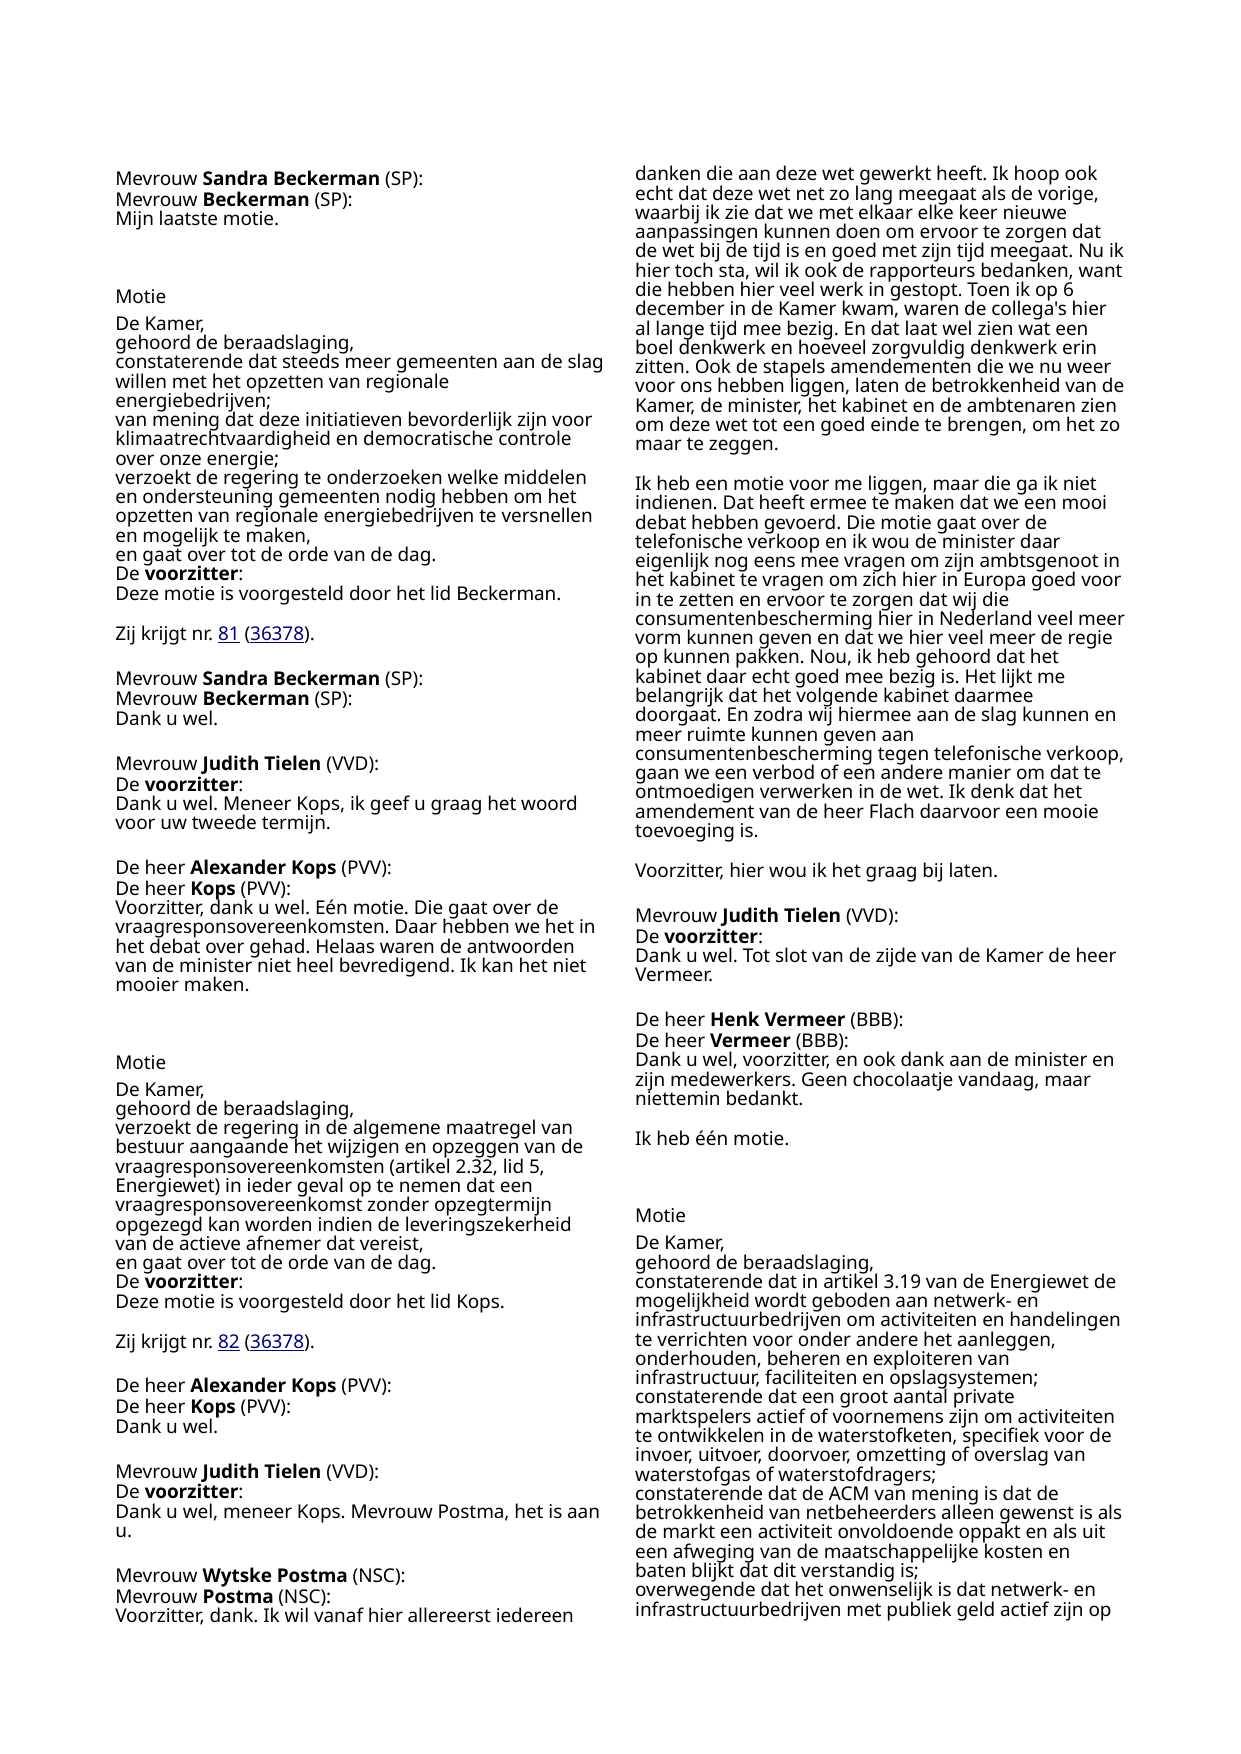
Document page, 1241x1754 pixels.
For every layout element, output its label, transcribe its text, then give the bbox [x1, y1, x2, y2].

text Deze motie is voorgesteld door het lid Beckerman. [115, 584, 605, 604]
text Ik heb één motie. [635, 1130, 1125, 1149]
text De heer Alexander Kops (PVV): [115, 854, 605, 880]
text Mevrouw Postma (NSC): [115, 1588, 605, 1607]
text Motie [115, 283, 605, 309]
text gehoord de beraadslaging, [115, 334, 605, 353]
text De heer Henk Vermeer (BBB): [635, 1006, 1125, 1032]
text De heer Alexander Kops (PVV): [115, 1373, 605, 1398]
text danken die aan deze wet gewerkt heeft. Ik hoop ook echt dat deze wet net zo lang meegaat als de vorige, waarbij ik zie dat we met elkaar elke keer nieuwe aanpassingen kunnen doen om ervoor te zorgen dat de wet bij de tijd is en goed met zijn tijd meegaat. Nu ik hier toch sta, wil ik ook de rapporteurs bedanken, want die hebben hier veel werk in gestopt. Toen ik op 6 december in de Kamer kwam, waren de collega's hier al lange tijd mee bezig. En dat laat wel zien wat een boel denkwerk en hoeveel zorgvuldig denkwerk erin zitten. Ook de stapels amendementen die we nu weer voor ons hebben liggen, laten de betrokkenheid van de Kamer, de minister, het kabinet en de ambtenaren zien om deze wet tot een goed einde te brengen, om het zo maar te zeggen. [635, 165, 1125, 454]
text Mevrouw Sandra Beckerman (SP): [115, 665, 605, 690]
text Dank u wel. [115, 710, 605, 729]
text Mevrouw Wytske Postma (NSC): [115, 1562, 605, 1588]
text Zij krijgt nr. 81 (36378). [115, 624, 605, 644]
text De voorzitter: [115, 776, 605, 795]
text Voorzitter, dank u wel. Eén motie. Die gaat over de vraagresponsovereenkomsten. Daar hebben we het in het debat over gehad. Helaas waren de antwoorden van de minister niet heel bevredigend. Ik kan het niet mooier maken. [115, 899, 605, 996]
text Voorzitter, hier wou ik het graag bij laten. [635, 862, 1125, 881]
text Dank u wel. [115, 1418, 605, 1437]
text Dank u wel, meneer Kops. Mevrouw Postma, het is aan u. [115, 1503, 605, 1541]
text Voorzitter, dank. Ik wil vanaf hier allereerst iedereen [115, 1607, 605, 1626]
text van mening dat deze initiatieven bevorderlijk zijn voor klimaatrechtvaardigheid en democratische controle over onze energie; [115, 411, 605, 469]
text en gaat over tot de orde van de dag. [115, 1254, 605, 1273]
text Ik heb een motie voor me liggen, maar die ga ik niet indienen. Dat heeft ermee te maken dat we een mooi debat hebben gevoerd. Die motie gaat over de telefonische verkoop en ik wou de minister daar eigenlijk nog eens mee vragen om zijn ambtsgenoot in het kabinet te vragen om zich hier in Europa goed voor in te zetten en ervoor te zorgen dat wij die consumentenbescherming hier in Nederland veel meer vorm kunnen geven en dat we hier veel meer de regie op kunnen pakken. Nou, ik heb gehoord dat het kabinet daar echt goed mee bezig is. Het lijkt me belangrijk dat het volgende kabinet daarmee doorgaat. En zodra wij hiermee aan de slag kunnen en meer ruimte kunnen geven aan consumentenbescherming tegen telefonische verkoop, gaan we een verbod of een andere manier om dat te ontmoedigen verwerken in de wet. Ik denk dat het amendement van de heer Flach daarvoor een mooie toevoeging is. [635, 475, 1125, 841]
text Mevrouw Judith Tielen (VVD): [635, 902, 1125, 928]
text en gaat over tot de orde van de dag. [115, 546, 605, 565]
text verzoekt de regering te onderzoeken welke middelen en ondersteuning gemeenten nodig hebben om het opzetten van regionale energiebedrijven te versnellen en mogelijk te maken, [115, 469, 605, 546]
text constaterende dat een groot aantal private marktspelers actief of voornemens zijn om activiteiten te ontwikkelen in de waterstofketen, specifiek voor de invoer, uitvoer, doorvoer, omzetting of overslag van waterstofgas of waterstofdragers; [635, 1388, 1125, 1485]
text Dank u wel. Meneer Kops, ik geef u graag het woord voor uw tweede termijn. [115, 795, 605, 833]
text De heer Kops (PVV): [115, 880, 605, 899]
text overwegende dat het onwenselijk is dat netwerk- en infrastructuurbedrijven met publiek geld actief zijn op [635, 1581, 1125, 1620]
text Mevrouw Beckerman (SP): [115, 690, 605, 710]
text De Kamer, [115, 1081, 605, 1100]
text De heer Vermeer (BBB): [635, 1032, 1125, 1051]
text Mevrouw Judith Tielen (VVD): [115, 750, 605, 776]
text Zij krijgt nr. 82 (36378). [115, 1333, 605, 1352]
text Motie [115, 1049, 605, 1075]
text De voorzitter: [115, 1483, 605, 1503]
text Mijn laatste motie. [115, 210, 605, 230]
text Mevrouw Sandra Beckerman (SP): [115, 165, 605, 191]
text De voorzitter: [115, 1273, 605, 1293]
text Mevrouw Beckerman (SP): [115, 191, 605, 210]
text De heer Kops (PVV): [115, 1398, 605, 1418]
text Dank u wel, voorzitter, en ook dank aan de minister en zijn medewerkers. Geen chocolaatje vandaag, maar niettemin bedankt. [635, 1051, 1125, 1109]
text Motie [635, 1203, 1125, 1228]
text constaterende dat de ACM van mening is dat de betrokkenheid van netbeheerders alleen gewenst is als de markt een activiteit onvoldoende oppakt en als uit een afweging van de maatschappelijke kosten en baten blijkt dat dit verstandig is; [635, 1485, 1125, 1581]
text Dank u wel. Tot slot van de zijde van de Kamer de heer Vermeer. [635, 947, 1125, 986]
text De Kamer, [115, 315, 605, 334]
text Deze motie is voorgesteld door het lid Kops. [115, 1293, 605, 1312]
text verzoekt de regering in de algemene maatregel van bestuur aangaande het wijzigen en opzeggen van de vraagresponsovereenkomsten (artikel 2.32, lid 5, Energiewet) in ieder geval op te nemen dat een vraagresponsovereenkomst zonder opzegtermijn opgezegd kan worden indien de leveringszekerheid van de actieve afnemer dat vereist, [115, 1119, 605, 1254]
text constaterende dat in artikel 3.19 van de Energiewet de mogelijkheid wordt geboden aan netwerk- en infrastructuurbedrijven om activiteiten en handelingen te verrichten voor onder andere het aanleggen, onderhouden, beheren en exploiteren van infrastructuur, faciliteiten en opslagsystemen; [635, 1273, 1125, 1388]
text gehoord de beraadslaging, [115, 1100, 605, 1119]
text De Kamer, [635, 1234, 1125, 1254]
text De voorzitter: [115, 565, 605, 584]
text constaterende dat steeds meer gemeenten aan de slag willen met het opzetten van regionale energiebedrijven; [115, 353, 605, 411]
text Mevrouw Judith Tielen (VVD): [115, 1458, 605, 1483]
text De voorzitter: [635, 928, 1125, 947]
text gehoord de beraadslaging, [635, 1254, 1125, 1273]
